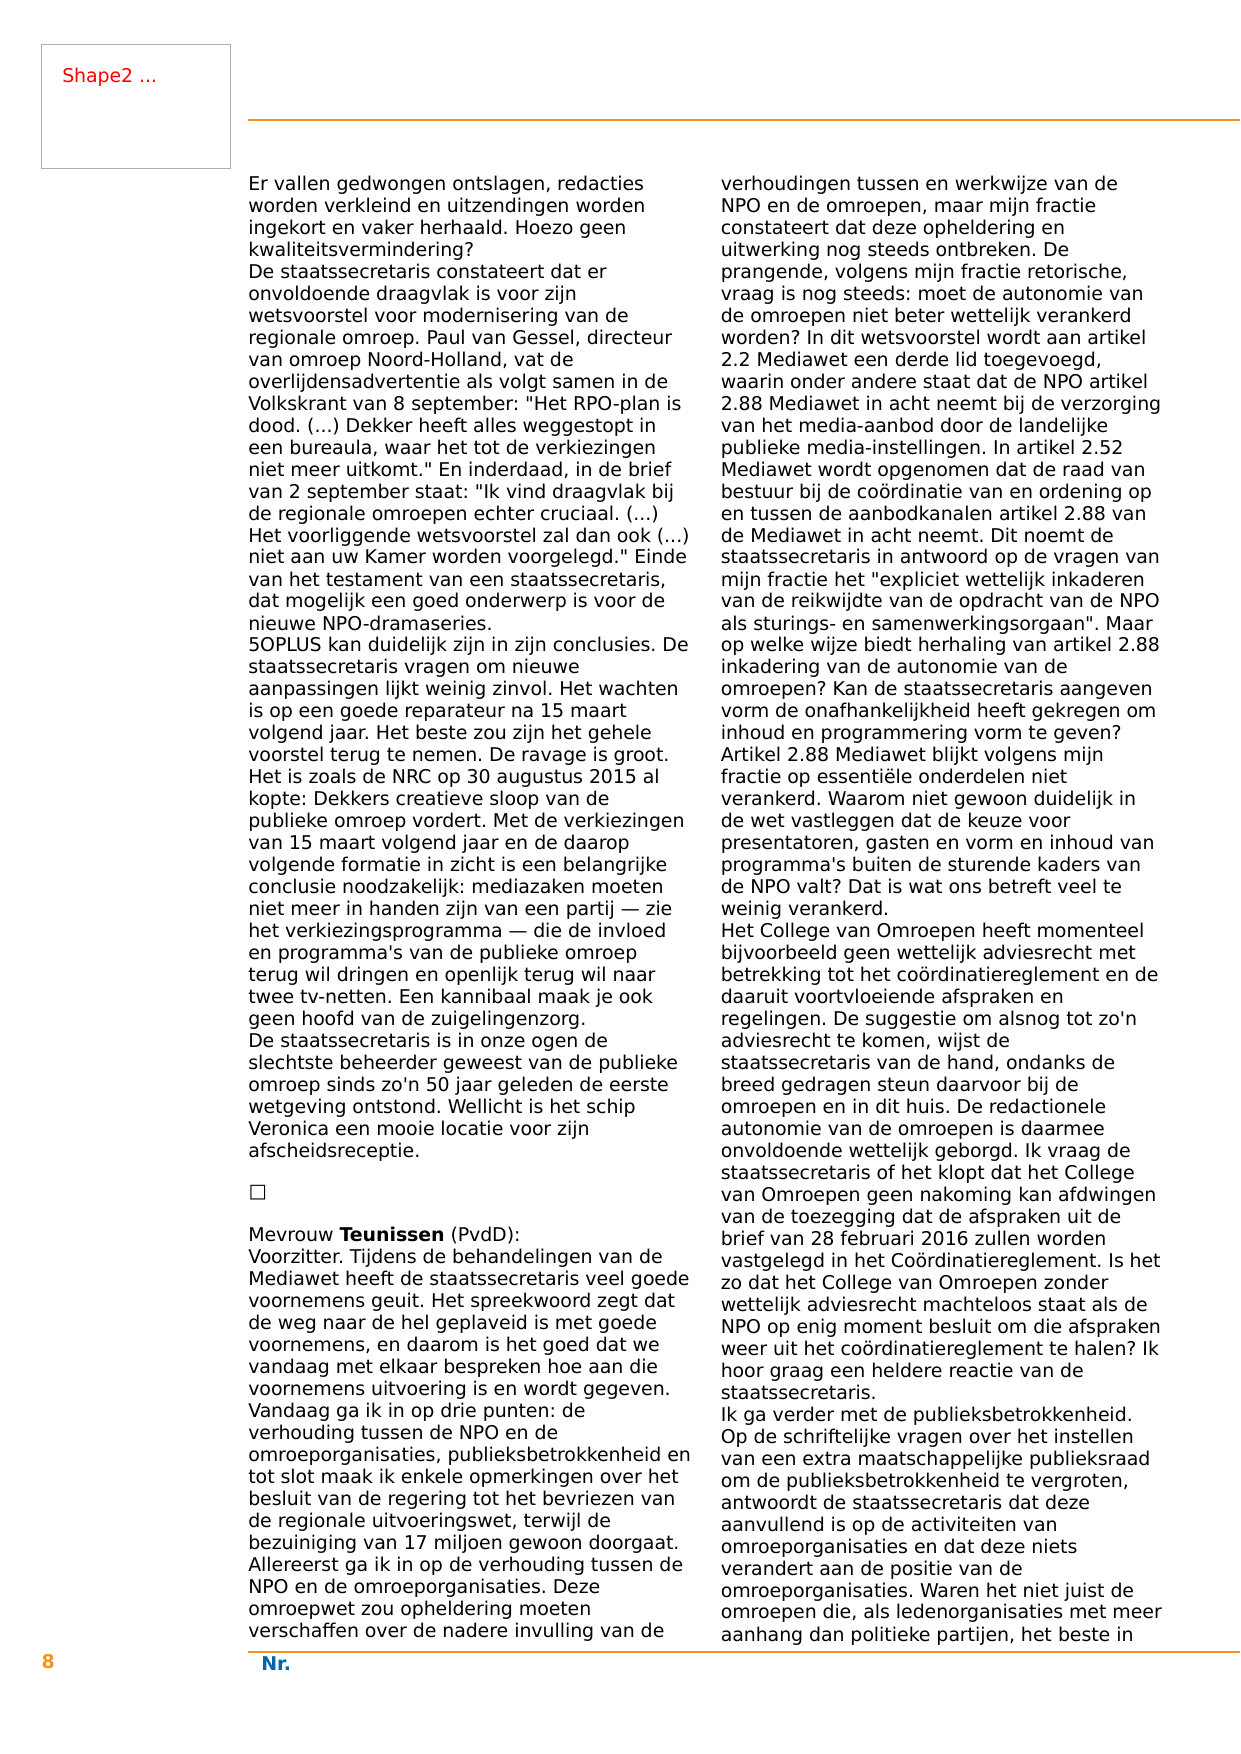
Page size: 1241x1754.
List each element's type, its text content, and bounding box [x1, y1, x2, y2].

text Ik ga verder met de publieksbetrokkenheid. Op de schriftelijke vragen over het instellen van een extra maatschappelijke publieksraad om de publieksbetrokkenheid te vergroten, antwoordt de staatssecretaris dat deze aanvullend is op de activiteiten van omroeporganisaties en dat deze niets verandert aan de positie van de omroeporganisaties. Waren het niet juist de omroepen die, als ledenorganisaties met meer aanhang dan politieke partijen, het beste in [721, 1404, 1163, 1645]
text Het College van Omroepen heeft momenteel bijvoorbeeld geen wettelijk adviesrecht met betrekking tot het coördinatiereglement en de daaruit voortvloeiende afspraken en regelingen. De suggestie om alsnog tot zo'n adviesrecht te komen, wijst de staatssecretaris van de hand, ondanks de breed gedragen steun daarvoor bij de omroepen en in dit huis. De redactionele autonomie van de omroepen is daarmee onvoldoende wettelijk geborgd. Ik vraag de staatssecretaris of het klopt dat het College van Omroepen geen nakoming kan afdwingen van de toezegging dat de afspraken uit de brief van 28 februari 2016 zullen worden vastgelegd in het Coördinatiereglement. Is het zo dat het College van Omroepen zonder wettelijk adviesrecht machteloos staat als de NPO op enig moment besluit om die afspraken weer uit het coördinatiereglement te halen? Ik hoor graag een heldere reactie van de staatssecretaris. [721, 920, 1163, 1404]
text verhoudingen tussen en werkwijze van de NPO en de omroepen, maar mijn fractie constateert dat deze opheldering en uitwerking nog steeds ontbreken. De prangende, volgens mijn fractie retorische, vraag is nog steeds: moet de autonomie van de omroepen niet beter wettelijk verankerd worden? In dit wetsvoorstel wordt aan artikel 2.2 Mediawet een derde lid toegevoegd, waarin onder andere staat dat de NPO artikel 2.88 Mediawet in acht neemt bij de verzorging van het media-aanbod door de landelijke publieke media-instellingen. In artikel 2.52 Mediawet wordt opgenomen dat de raad van bestuur bij de coördinatie van en ordening op en tussen de aanbodkanalen artikel 2.88 van de Mediawet in acht neemt. Dit noemt de staatssecretaris in antwoord op de vragen van mijn fractie het "expliciet wettelijk inkaderen van de reikwijdte van de opdracht van de NPO als sturings- en samenwerkingsorgaan". Maar op welke wijze biedt herhaling van artikel 2.88 inkadering van de autonomie van de omroepen? Kan de staatssecretaris aangeven vorm de onafhankelijkheid heeft gekregen om inhoud en programmering vorm te geven? Artikel 2.88 Mediawet blijkt volgens mijn fractie op essentiële onderdelen niet verankerd. Waarom niet gewoon duidelijk in de wet vastleggen dat de keuze voor presentatoren, gasten en vorm en inhoud van programma's buiten de sturende kaders van de NPO valt? Dat is wat ons betreft veel te weinig verankerd. [721, 173, 1163, 920]
text Mevrouw Teunissen (PvdD): [248, 1224, 691, 1246]
text Er vallen gedwongen ontslagen, redacties worden verkleind en uitzendingen worden ingekort en vaker herhaald. Hoezo geen kwaliteitsvermindering? [248, 173, 691, 261]
text 5OPLUS kan duidelijk zijn in zijn conclusies. De staatssecretaris vragen om nieuwe aanpassingen lijkt weinig zinvol. Het wachten is op een goede reparateur na 15 maart volgend jaar. Het beste zou zijn het gehele voorstel terug te nemen. De ravage is groot. Het is zoals de NRC op 30 augustus 2015 al kopte: Dekkers creatieve sloop van de publieke omroep vordert. Met de verkiezingen van 15 maart volgend jaar en de daarop volgende formatie in zicht is een belangrijke conclusie noodzakelijk: mediazaken moeten niet meer in handen zijn van een partij — zie het verkiezingsprogramma — die de invloed en programma's van de publieke omroep terug wil dringen en openlijk terug wil naar twee tv-netten. Een kannibaal maak je ook geen hoofd van de zuigelingenzorg. [248, 634, 691, 1030]
text Allereerst ga ik in op de verhouding tussen de NPO en de omroeporganisaties. Deze omroepwet zou opheldering moeten verschaffen over de nadere invulling van de [248, 1553, 691, 1641]
text Voorzitter. Tijdens de behandelingen van de Mediawet heeft de staatssecretaris veel goede voornemens geuit. Het spreekwoord zegt dat de weg naar de hel geplaveid is met goede voornemens, en daarom is het goed dat we vandaag met elkaar bespreken hoe aan die voornemens uitvoering is en wordt gegeven. Vandaag ga ik in op drie punten: de verhouding tussen de NPO en de omroeporganisaties, publieksbetrokkenheid en tot slot maak ik enkele opmerkingen over het besluit van de regering tot het bevriezen van de regionale uitvoeringswet, terwijl de bezuiniging van 17 miljoen gewoon doorgaat. [248, 1246, 691, 1553]
text De staatssecretaris is in onze ogen de slechtste beheerder geweest van de publieke omroep sinds zo'n 50 jaar geleden de eerste wetgeving ontstond. Wellicht is het schip Veronica een mooie locatie voor zijn afscheidsreceptie. [248, 1030, 691, 1162]
text De staatssecretaris constateert dat er onvoldoende draagvlak is voor zijn wetsvoorstel voor modernisering van de regionale omroep. Paul van Gessel, directeur van omroep Noord-Holland, vat de overlijdensadvertentie als volgt samen in de Volkskrant van 8 september: "Het RPO-plan is dood. (...) Dekker heeft alles weggestopt in een bureaula, waar het tot de verkiezingen niet meer uitkomt." En inderdaad, in de brief van 2 september staat: "Ik vind draagvlak bij de regionale omroepen echter cruciaal. (...) Het voorliggende wetsvoorstel zal dan ook (...) niet aan uw Kamer worden voorgelegd." Einde van het testament van een staatssecretaris, dat mogelijk een goed onderwerp is voor de nieuwe NPO-dramaseries. [248, 261, 691, 634]
text ⬜ [248, 1182, 691, 1204]
